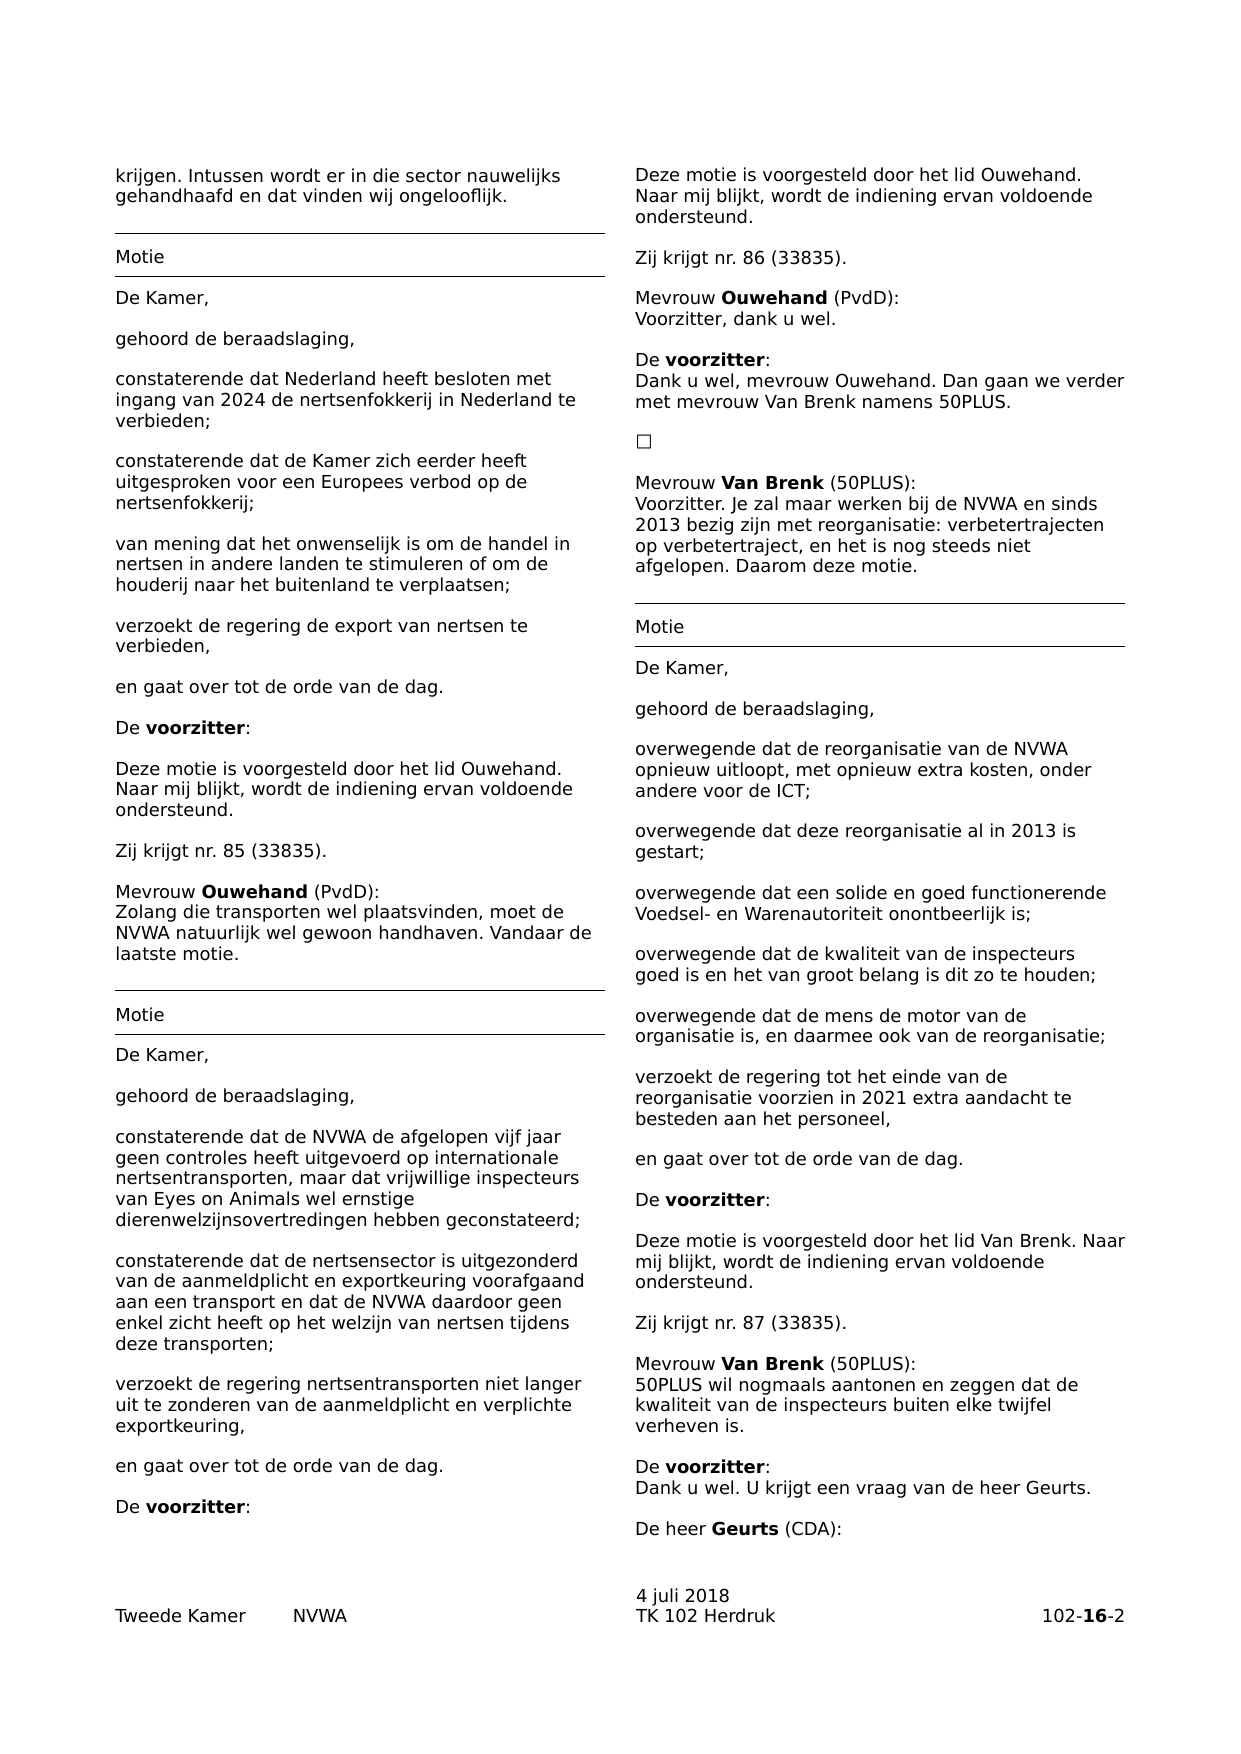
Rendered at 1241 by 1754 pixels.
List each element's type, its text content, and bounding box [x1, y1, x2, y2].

text De voorzitter: [115, 718, 605, 738]
text Zij krijgt nr. 85 (33835). [115, 841, 605, 861]
text van mening dat het onwenselijk is om de handel in nertsen in andere landen te stimuleren of om de houderij naar het buitenland te verplaatsen; [115, 533, 605, 596]
text gehoord de beraadslaging, [115, 328, 605, 349]
text verzoekt de regering nertsentransporten niet langer uit te zonderen van de aanmeldplicht en verplichte exportkeuring, [115, 1374, 605, 1436]
text overwegende dat de mens de motor van de organisatie is, en daarmee ook van de reorganisatie; [635, 1006, 1125, 1047]
text De heer Geurts (CDA): [635, 1518, 1125, 1539]
text De voorzitter: [115, 1497, 605, 1518]
text constaterende dat de nertsensector is uitgezonderd van de aanmeldplicht en exportkeuring voorafgaand aan een transport en dat de NVWA daardoor geen enkel zicht heeft op het welzijn van nertsen tijdens deze transporten; [115, 1250, 605, 1354]
text gehoord de beraadslaging, [635, 698, 1125, 719]
text overwegende dat deze reorganisatie al in 2013 is gestart; [635, 821, 1125, 863]
text ⬜ [635, 432, 1125, 453]
text Dank u wel. U krijgt een vraag van de heer Geurts. [635, 1478, 1125, 1498]
text De voorzitter: [635, 1190, 1125, 1211]
text verzoekt de regering tot het einde van de reorganisatie voorzien in 2021 extra aandacht te besteden aan het personeel, [635, 1067, 1125, 1129]
text Mevrouw Ouwehand (PvdD): [635, 288, 1125, 309]
text en gaat over tot de orde van de dag. [635, 1149, 1125, 1170]
text 50PLUS wil nogmaals aantonen en zeggen dat de kwaliteit van de inspecteurs buiten elke twijfel verheven is. [635, 1374, 1125, 1437]
text Voorzitter, dank u wel. [635, 309, 1125, 330]
text constaterende dat de NVWA de afgelopen vijf jaar geen controles heeft uitgevoerd op internationale nertsentransporten, maar dat vrijwillige inspecteurs van Eyes on Animals wel ernstige dierenwelzijnsovertredingen hebben geconstateerd; [115, 1127, 605, 1230]
text Zij krijgt nr. 87 (33835). [635, 1313, 1125, 1334]
text Zij krijgt nr. 86 (33835). [635, 247, 1125, 268]
text De Kamer, [115, 1045, 605, 1066]
text overwegende dat een solide en goed functionerende Voedsel- en Warenautoriteit onontbeerlijk is; [635, 883, 1125, 924]
text Voorzitter. Je zal maar werken bij de NVWA en sinds 2013 bezig zijn met reorganisatie: verbetertrajecten op verbetertraject, en het is nog steeds niet afgelopen. Daarom deze motie. [635, 494, 1125, 577]
text Deze motie is voorgesteld door het lid Ouwehand. Naar mij blijkt, wordt de indiening ervan voldoende ondersteund. [635, 165, 1125, 227]
text Motie [635, 617, 1125, 638]
text Mevrouw Ouwehand (PvdD): [115, 881, 605, 902]
text De voorzitter: [635, 1457, 1125, 1478]
text Mevrouw Van Brenk (50PLUS): [635, 473, 1125, 494]
text Zolang die transporten wel plaatsvinden, moet de NVWA natuurlijk wel gewoon handhaven. Vandaar de laatste motie. [115, 902, 605, 965]
text Deze motie is voorgesteld door het lid Ouwehand. Naar mij blijkt, wordt de indiening ervan voldoende ondersteund. [115, 758, 605, 821]
text Deze motie is voorgesteld door het lid Van Brenk. Naar mij blijkt, wordt de indiening ervan voldoende ondersteund. [635, 1231, 1125, 1293]
text De Kamer, [115, 288, 605, 308]
text en gaat over tot de orde van de dag. [115, 677, 605, 698]
text De voorzitter: [635, 350, 1125, 371]
text en gaat over tot de orde van de dag. [115, 1456, 605, 1477]
text constaterende dat Nederland heeft besloten met ingang van 2024 de nertsenfokkerij in Nederland te verbieden; [115, 369, 605, 431]
text verzoekt de regering de export van nertsen te verbieden, [115, 616, 605, 657]
text overwegende dat de kwaliteit van de inspecteurs goed is en het van groot belang is dit zo te houden; [635, 944, 1125, 986]
text krijgen. Intussen wordt er in die sector nauwelijks gehandhaafd en dat vinden wij ongelooflijk. [115, 165, 605, 207]
text constaterende dat de Kamer zich eerder heeft uitgesproken voor een Europees verbod op de nertsenfokkerij; [115, 451, 605, 513]
text overwegende dat de reorganisatie van de NVWA opnieuw uitloopt, met opnieuw extra kosten, onder andere voor de ICT; [635, 739, 1125, 801]
text Motie [115, 247, 605, 268]
text Motie [115, 1004, 605, 1025]
text Dank u wel, mevrouw Ouwehand. Dan gaan we verder met mevrouw Van Brenk namens 50PLUS. [635, 371, 1125, 412]
text gehoord de beraadslaging, [115, 1086, 605, 1107]
text Mevrouw Van Brenk (50PLUS): [635, 1354, 1125, 1374]
text De Kamer, [635, 658, 1125, 678]
